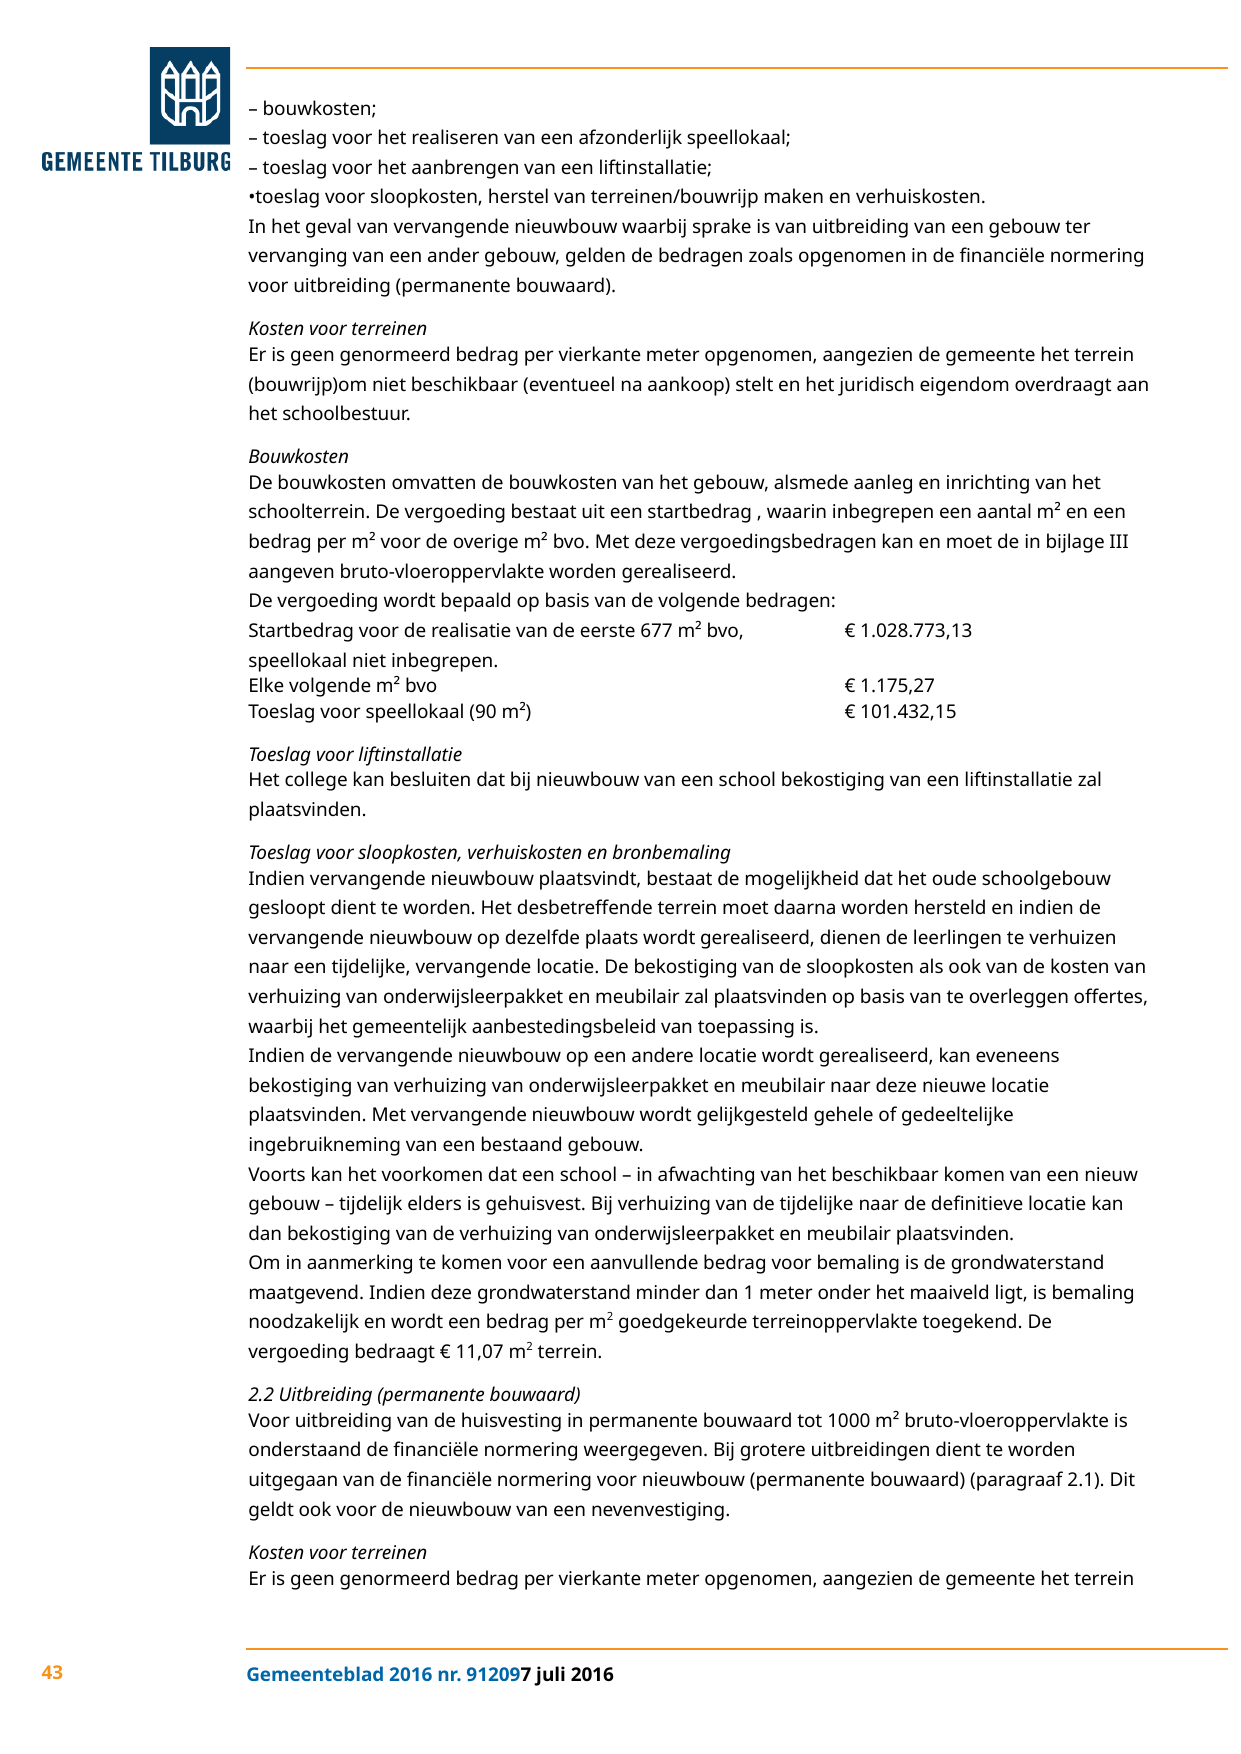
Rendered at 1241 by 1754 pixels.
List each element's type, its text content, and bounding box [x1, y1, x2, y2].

table_header Startbedrag voor de realisatie van de eerste 677 m² bvo, speellokaal niet inbegrepen. [248, 617, 844, 672]
table_cell Elke volgende m² bvo [248, 673, 844, 698]
text De vergoeding wordt bepaald op basis van de volgende bedragen: [248, 587, 1152, 613]
table_header € 1.028.773,13 [844, 617, 1152, 672]
text Het college kan besluiten dat bij nieuwbouw van een school bekostiging van een liftinstallatie zal plaatsvinden. [248, 766, 1152, 822]
table_cell € 101.432,15 [844, 698, 1152, 724]
text In het geval van vervangende nieuwbouw waarbij sprake is van uitbreiding van een gebouw ter vervanging van een ander gebouw, gelden de bedragen zoals opgenomen in de financiële normering voor uitbreiding (permanente bouwaard). [248, 213, 1152, 298]
text Voor uitbreiding van de huisvesting in permanente bouwaard tot 1000 m² bruto-vloeroppervlakte is onderstaand de financiële normering weergegeven. Bij grotere uitbreidingen dient te worden uitgegaan van de financiële normering voor nieuwbouw (permanente bouwaard) (paragraaf 2.1). Dit geldt ook voor de nieuwbouw van een nevenvestiging. [248, 1407, 1152, 1522]
text – toeslag voor het aanbrengen van een liftinstallatie; [248, 154, 1152, 180]
text Voorts kan het voorkomen dat een school – in afwachting van het beschikbaar komen van een nieuw gebouw – tijdelijk elders is gehuisvest. Bij verhuizing van de tijdelijke naar de definitieve locatie kan dan bekostiging van de verhuizing van onderwijsleerpakket en meubilair plaatsvinden. [248, 1161, 1152, 1246]
text Indien vervangende nieuwbouw plaatsvindt, bestaat de mogelijkheid dat het oude schoolgebouw gesloopt dient te worden. Het desbetreffende terrein moet daarna worden hersteld en indien de vervangende nieuwbouw op dezelfde plaats wordt gerealiseerd, dienen de leerlingen te verhuizen naar een tijdelijke, vervangende locatie. De bekostiging van de sloopkosten als ook van de kosten van verhuizing van onderwijsleerpakket en meubilair zal plaatsvinden op basis van te overleggen offertes, waarbij het gemeentelijk aanbestedingsbeleid van toepassing is. [248, 865, 1152, 1038]
text De bouwkosten omvatten de bouwkosten van het gebouw, alsmede aanleg en inrichting van het schoolterrein. De vergoeding bestaat uit een startbedrag , waarin inbegrepen een aantal m² en een bedrag per m² voor de overige m² bvo. Met deze vergoedingsbedragen kan en moet de in bijlage III aangeven bruto-vloeroppervlakte worden gerealiseerd. [248, 469, 1152, 584]
table_cell € 1.175,27 [844, 673, 1152, 698]
text Kosten voor terreinen [248, 1539, 1152, 1565]
text Toeslag voor liftinstallatie [248, 741, 1152, 766]
picture [41, 47, 231, 172]
text Toeslag voor sloopkosten, verhuiskosten en bronbemaling [248, 839, 1152, 865]
text – toeslag voor het realiseren van een afzonderlijk speellokaal; [248, 124, 1152, 150]
text Er is geen genormeerd bedrag per vierkante meter opgenomen, aangezien de gemeente het terrein (bouwrijp)om niet beschikbaar (eventueel na aankoop) stelt en het juridisch eigendom overdraagt aan het schoolbestuur. [248, 341, 1152, 426]
table_cell Toeslag voor speellokaal (90 m²) [248, 698, 844, 724]
text 2.2 Uitbreiding (permanente bouwaard) [248, 1381, 1152, 1407]
text Bouwkosten [248, 443, 1152, 469]
text •toeslag voor sloopkosten, herstel van terreinen/bouwrijp maken en verhuiskosten. [248, 183, 1152, 209]
text Om in aanmerking te komen voor een aanvullende bedrag voor bemaling is de grondwaterstand maatgevend. Indien deze grondwaterstand minder dan 1 meter onder het maaiveld ligt, is bemaling noodzakelijk en wordt een bedrag per m2 goedgekeurde terreinoppervlakte toegekend. De vergoeding bedraagt € 11,07 m2 terrein. [248, 1249, 1152, 1364]
text Er is geen genormeerd bedrag per vierkante meter opgenomen, aangezien de gemeente het terrein [248, 1565, 1152, 1590]
text Kosten voor terreinen [248, 315, 1152, 341]
text – bouwkosten; [248, 95, 1152, 121]
text Indien de vervangende nieuwbouw op een andere locatie wordt gerealiseerd, kan eveneens bekostiging van verhuizing van onderwijsleerpakket en meubilair naar deze nieuwe locatie plaatsvinden. Met vervangende nieuwbouw wordt gelijkgesteld gehele of gedeeltelijke ingebruikneming van een bestaand gebouw. [248, 1042, 1152, 1157]
